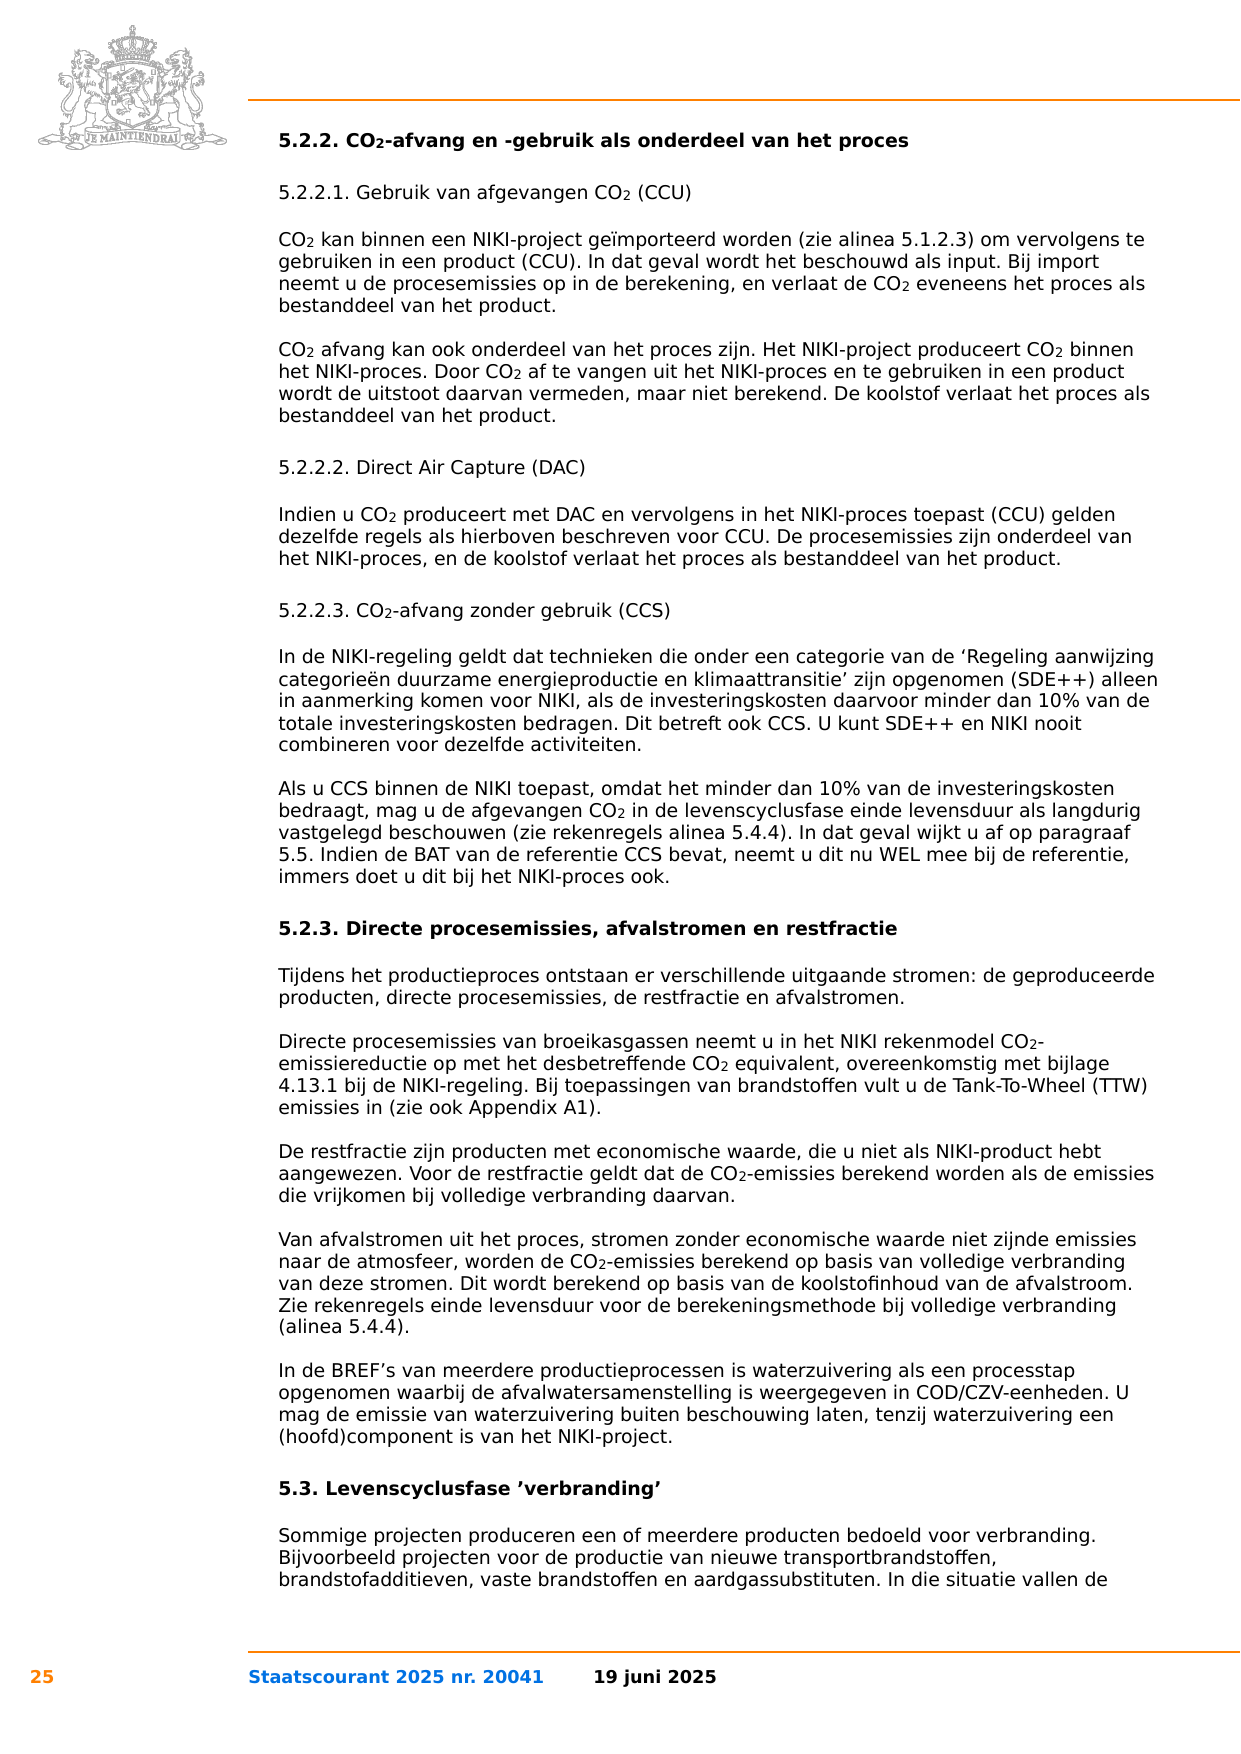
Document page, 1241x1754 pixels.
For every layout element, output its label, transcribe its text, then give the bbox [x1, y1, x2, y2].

text Indien u CO2 produceert met DAC en vervolgens in het NIKI-proces toepast (CCU) gelden dezelfde regels als hierboven beschreven voor CCU. De procesemissies zijn onderdeel van het NIKI-proces, en de koolstof verlaat het proces als bestanddeel van het product. [278, 503, 1163, 569]
subtitle 5.2.2.3. CO2-afvang zonder gebruik (CCS) [278, 599, 1163, 621]
text CO2 kan binnen een NIKI-project geïmporteerd worden (zie alinea 5.1.2.3) om vervolgens te gebruiken in een product (CCU). In dat geval wordt het beschouwd als input. Bij import neemt u de procesemissies op in de berekening, en verlaat de CO2 eveneens het proces als bestanddeel van het product. [278, 229, 1163, 317]
subtitle 5.3. Levenscyclusfase ’verbranding’ [278, 1478, 1163, 1500]
text Als u CCS binnen de NIKI toepast, omdat het minder dan 10% van de investeringskosten bedraagt, mag u de afgevangen CO2 in de levenscyclusfase einde levensduur als langdurig vastgelegd beschouwen (zie rekenregels alinea 5.4.4). In dat geval wijkt u af op paragraaf 5.5. Indien de BAT van de referentie CCS bevat, neemt u dit nu WEL mee bij de referentie, immers doet u dit bij het NIKI-proces ook. [278, 778, 1163, 888]
text In de NIKI-regeling geldt dat technieken die onder een categorie van de ‘Regeling aanwijzing categorieën duurzame energieproductie en klimaattransitie’ zijn opgenomen (SDE++) alleen in aanmerking komen voor NIKI, als de investeringskosten daarvoor minder dan 10% van de totale investeringskosten bedragen. Dit betreft ook CCS. U kunt SDE++ en NIKI nooit combineren voor dezelfde activiteiten. [278, 646, 1163, 756]
text In de BREF’s van meerdere productieprocessen is waterzuivering als een processtap opgenomen waarbij de afvalwatersamenstelling is weergegeven in COD/CZV-eenheden. U mag de emissie van waterzuivering buiten beschouwing laten, tenzij waterzuivering een (hoofd)component is van het NIKI-project. [278, 1360, 1163, 1448]
text Directe procesemissies van broeikasgassen neemt u in het NIKI rekenmodel CO2-emissiereductie op met het desbetreffende CO2 equivalent, overeenkomstig met bijlage 4.13.1 bij de NIKI-regeling. Bij toepassingen van brandstoffen vult u de Tank-To-Wheel (TTW) emissies in (zie ook Appendix A1). [278, 1031, 1163, 1119]
text Sommige projecten produceren een of meerdere producten bedoeld voor verbranding. Bijvoorbeeld projecten voor de productie van nieuwe transportbrandstoffen, brandstofadditieven, vaste brandstoffen en aardgassubstituten. In die situatie vallen de [278, 1525, 1163, 1591]
subtitle 5.2.2.2. Direct Air Capture (DAC) [278, 457, 1163, 478]
subtitle 5.2.3. Directe procesemissies, afvalstromen en restfractie [278, 918, 1163, 940]
picture [38, 25, 227, 150]
subtitle 5.2.2.1. Gebruik van afgevangen CO2 (CCU) [278, 182, 1163, 204]
text Tijdens het productieproces ontstaan er verschillende uitgaande stromen: de geproduceerde producten, directe procesemissies, de restfractie en afvalstromen. [278, 965, 1163, 1009]
text De restfractie zijn producten met economische waarde, die u niet als NIKI-product hebt aangewezen. Voor de restfractie geldt dat de CO2-emissies berekend worden als de emissies die vrijkomen bij volledige verbranding daarvan. [278, 1141, 1163, 1207]
subtitle 5.2.2. CO2-afvang en -gebruik als onderdeel van het proces [278, 130, 1163, 152]
text Van afvalstromen uit het proces, stromen zonder economische waarde niet zijnde emissies naar de atmosfeer, worden de CO2-emissies berekend op basis van volledige verbranding van deze stromen. Dit wordt berekend op basis van de koolstofinhoud van de afvalstroom. Zie rekenregels einde levensduur voor de berekeningsmethode bij volledige verbranding (alinea 5.4.4). [278, 1228, 1163, 1338]
text CO2 afvang kan ook onderdeel van het proces zijn. Het NIKI-project produceert CO2 binnen het NIKI-proces. Door CO2 af te vangen uit het NIKI-proces en te gebruiken in een product wordt de uitstoot daarvan vermeden, maar niet berekend. De koolstof verlaat het proces als bestanddeel van het product. [278, 339, 1163, 427]
